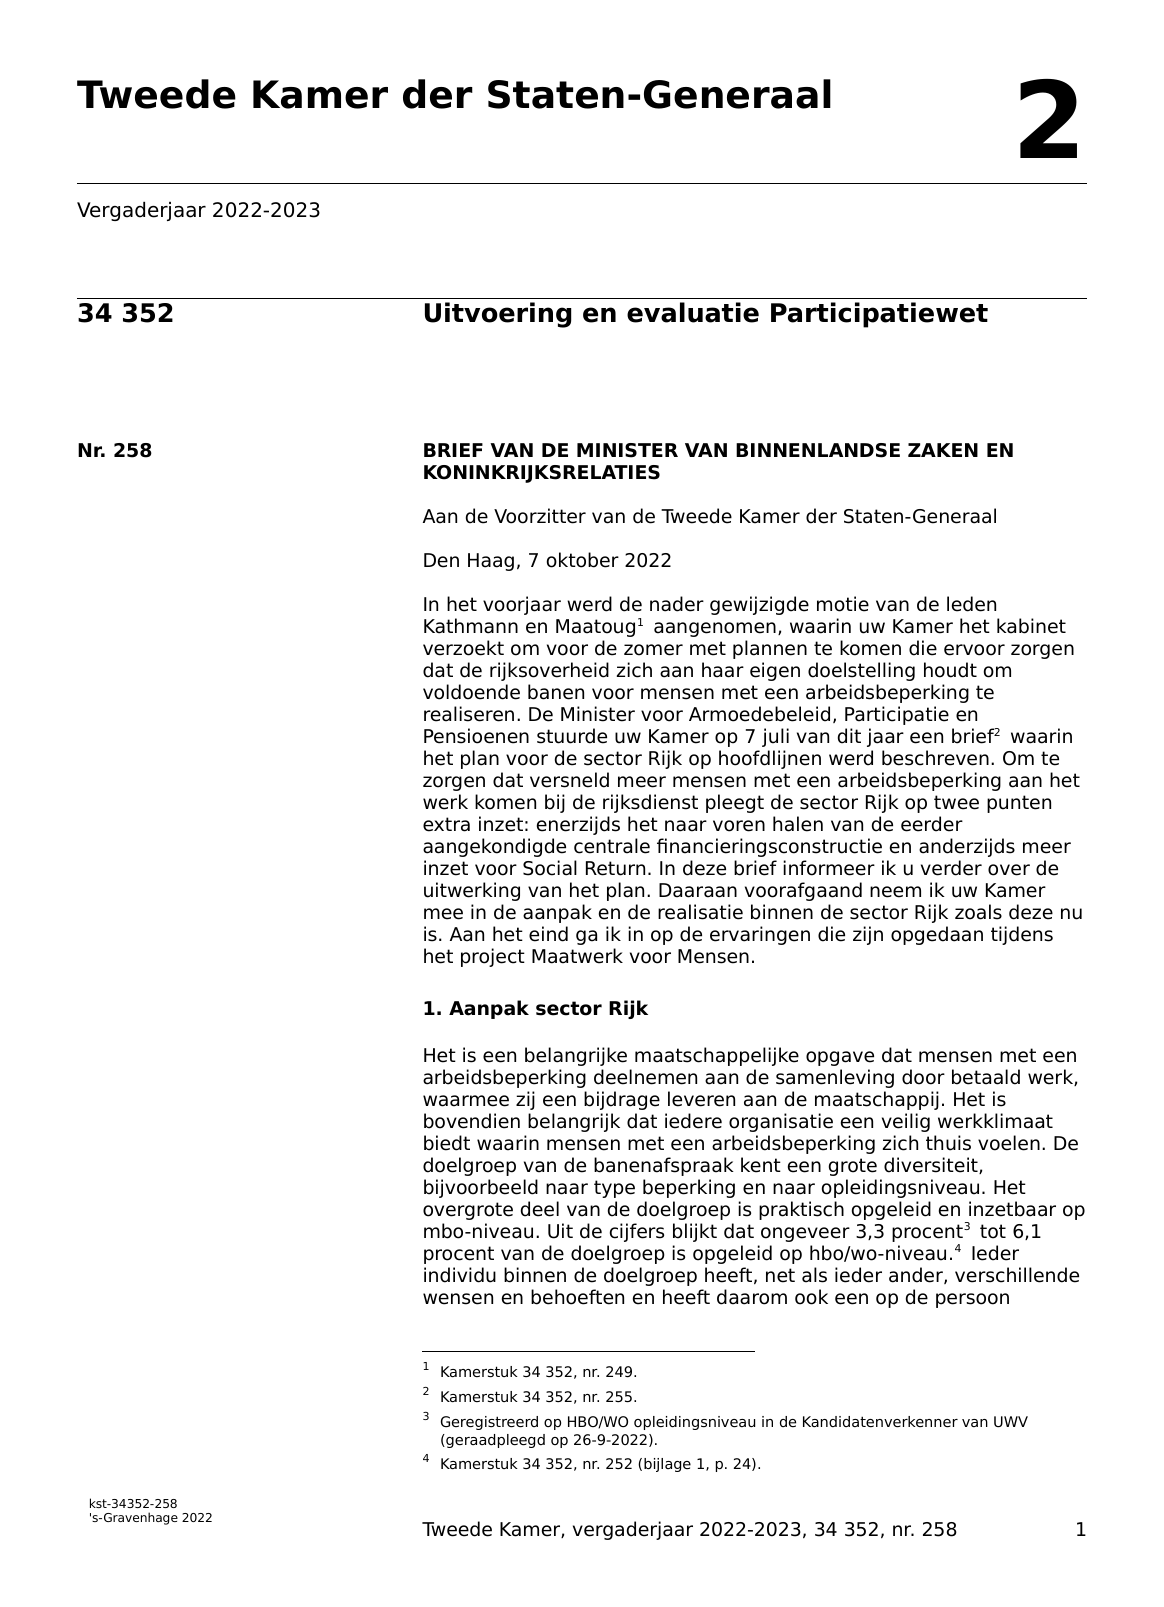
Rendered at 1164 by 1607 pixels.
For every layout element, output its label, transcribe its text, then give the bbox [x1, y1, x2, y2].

text Aan de Voorzitter van de Tweede Kamer der Staten-Generaal [422, 506, 1087, 528]
table_header 2 [886, 59, 1087, 183]
table_cell Vergaderjaar 2022-2023 [77, 184, 1087, 298]
text 's-Gravenhage 2022 [88, 1511, 323, 1525]
text Geregistreerd op HBO/WO opleidingsniveau in de Kandidatenverkenner van UWV (geraadpleegd op 26-9-2022). [422, 1410, 1087, 1449]
subtitle 1. Aanpak sector Rijk [422, 998, 1087, 1020]
subtitle Nr. 258 BRIEF VAN DE MINISTER VAN BINNENLANDSE ZAKEN EN KONINKRIJKSRELATIES [77, 440, 1087, 484]
text Het is een belangrijke maatschappelijke opgave dat mensen met een arbeidsbeperking deelnemen aan de samenleving door betaald werk, waarmee zij een bijdrage leveren aan de maatschappij. Het is bovendien belangrijk dat iedere organisatie een veilig werkklimaat biedt waarin mensen met een arbeidsbeperking zich thuis voelen. De doelgroep van de banenafspraak kent een grote diversiteit, bijvoorbeeld naar type beperking en naar opleidingsniveau. Het overgrote deel van de doelgroep is praktisch opgeleid en inzetbaar op mbo-niveau. Uit de cijfers blijkt dat ongeveer 3,3 procent tot 6,1 procent van de doelgroep is opgeleid op hbo/wo-niveau. Ieder individu binnen de doelgroep heeft, net als ieder ander, verschillende wensen en behoeften en heeft daarom ook een op de persoon [422, 1045, 1087, 1308]
text Den Haag, 7 oktober 2022 [422, 550, 1087, 572]
text Kamerstuk 34 352, nr. 252 (bijlage 1, p. 24). [422, 1452, 1087, 1474]
text kst-34352-258 [88, 1497, 323, 1511]
subtitle 34 352 Uitvoering en evaluatie Participatiewet [77, 299, 1087, 329]
table_header Tweede Kamer der Staten-Generaal [77, 59, 886, 183]
text In het voorjaar werd de nader gewijzigde motie van de leden Kathmann en Maatoug aangenomen, waarin uw Kamer het kabinet verzoekt om voor de zomer met plannen te komen die ervoor zorgen dat de rijksoverheid zich aan haar eigen doelstelling houdt om voldoende banen voor mensen met een arbeidsbeperking te realiseren. De Minister voor Armoedebeleid, Participatie en Pensioenen stuurde uw Kamer op 7 juli van dit jaar een brief waarin het plan voor de sector Rijk op hoofdlijnen werd beschreven. Om te zorgen dat versneld meer mensen met een arbeidsbeperking aan het werk komen bij de rijksdienst pleegt de sector Rijk op twee punten extra inzet: enerzijds het naar voren halen van de eerder aangekondigde centrale financieringsconstructie en anderzijds meer inzet voor Social Return. In deze brief informeer ik u verder over de uitwerking van het plan. Daaraan voorafgaand neem ik uw Kamer mee in de aanpak en de realisatie binnen de sector Rijk zoals deze nu is. Aan het eind ga ik in op de ervaringen die zijn opgedaan tijdens het project Maatwerk voor Mensen. [422, 594, 1087, 968]
text Kamerstuk 34 352, nr. 255. [422, 1385, 1087, 1407]
text Kamerstuk 34 352, nr. 249. [422, 1360, 1087, 1382]
